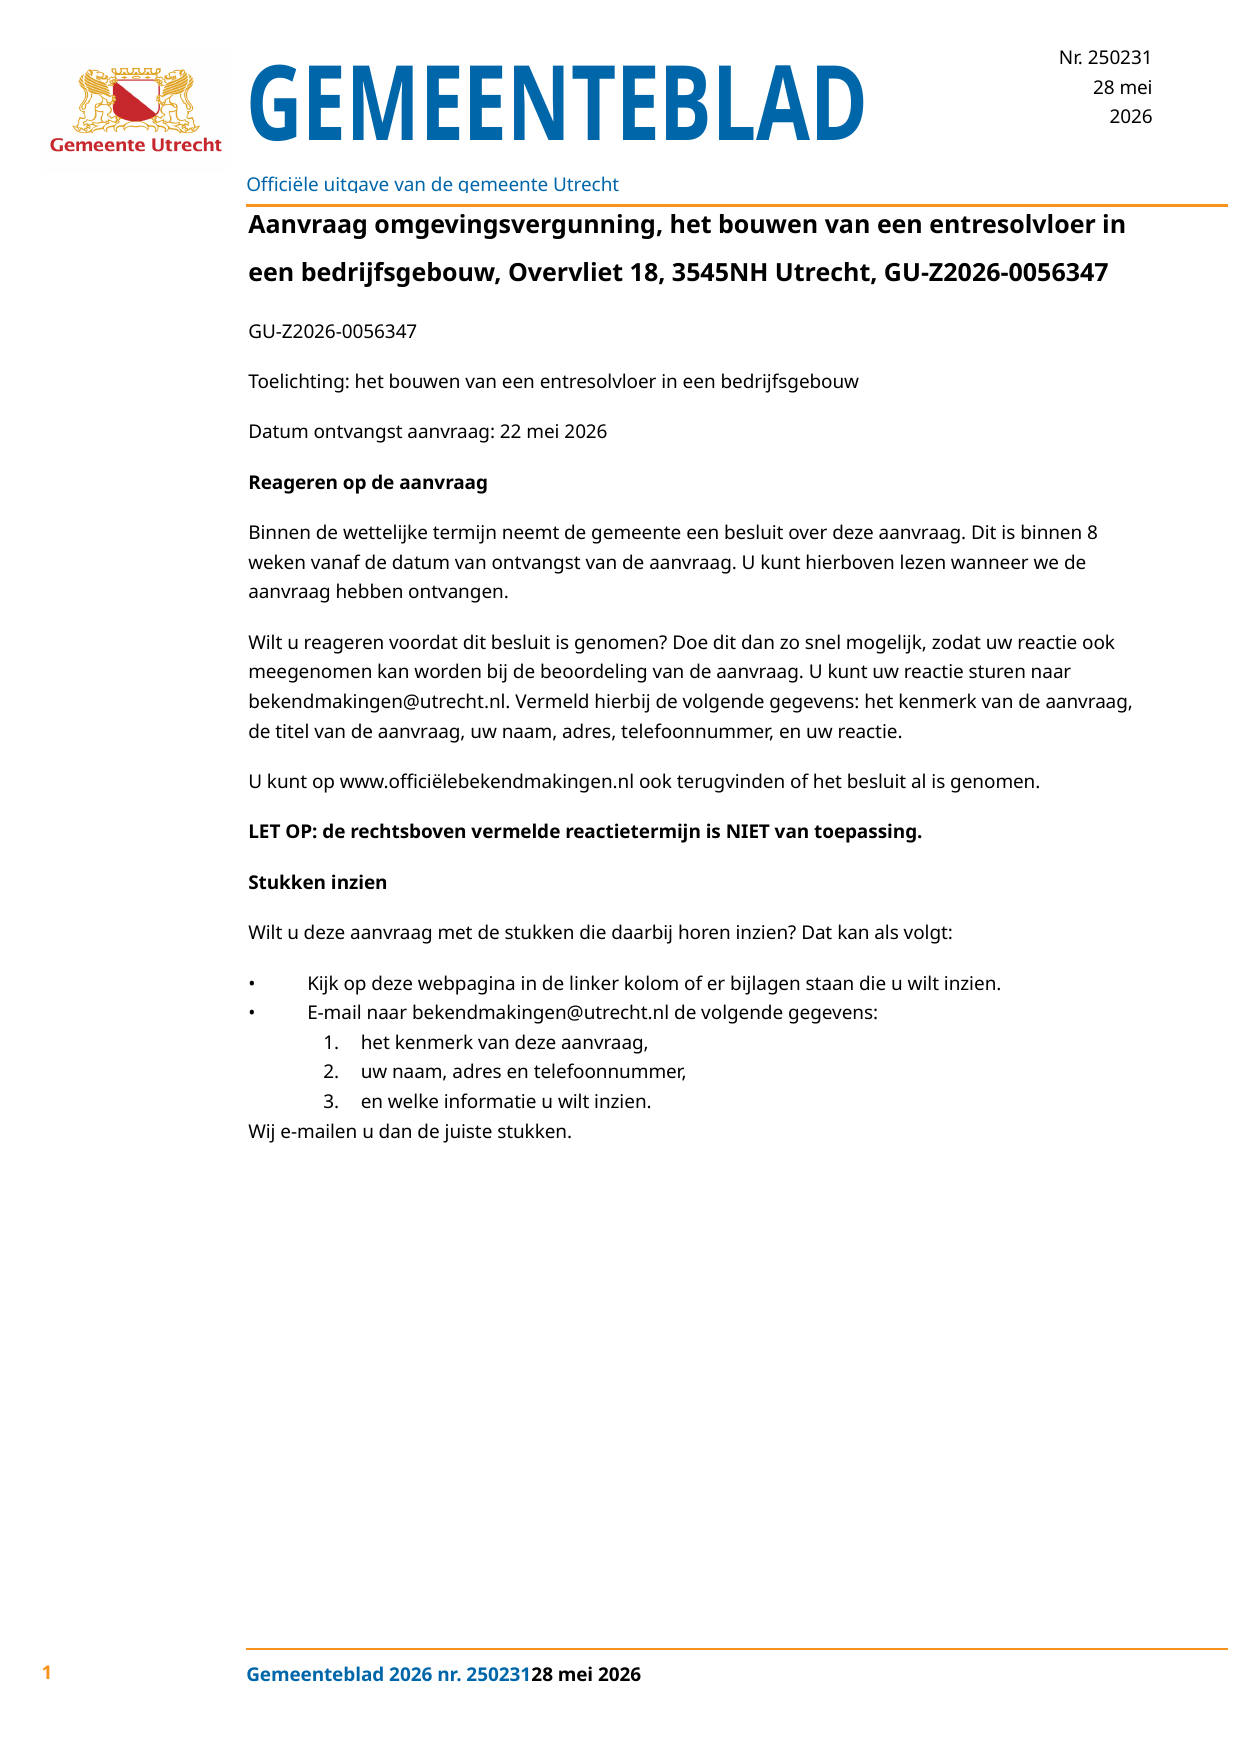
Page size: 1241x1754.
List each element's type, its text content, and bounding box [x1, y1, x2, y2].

list Kijk op deze webpagina in de linker kolom of er bijlagen staan die u wilt inzien. [248, 970, 1152, 996]
text Stukken inzien [248, 869, 1152, 895]
list en welke informatie u wilt inzien. [323, 1088, 1152, 1114]
text Datum ontvangst aanvraag: 22 mei 2026 [248, 419, 1152, 444]
list het kenmerk van deze aanvraag, [323, 1029, 1152, 1055]
picture [41, 47, 231, 172]
text U kunt op www.officiëlebekendmakingen.nl ook terugvinden of het besluit al is genomen. [248, 768, 1152, 794]
list E-mail naar bekendmakingen@utrecht.nl de volgende gegevens: [248, 999, 1152, 1025]
text Reageren op de aanvraag [248, 469, 1152, 495]
text Aanvraag omgevingsvergunning, het bouwen van een entresolvloer in een bedrijfsgebouw, Overvliet 18, 3545NH Utrecht, GU-Z2026-0056347 [248, 207, 1152, 288]
text Wij e-mailen u dan de juiste stukken. [248, 1118, 1152, 1144]
text GU-Z2026-0056347 [248, 318, 1152, 344]
text LET OP: de rechtsboven vermelde reactietermijn is NIET van toepassing. [248, 819, 1152, 844]
text Toelichting: het bouwen van een entresolvloer in een bedrijfsgebouw [248, 368, 1152, 394]
text Wilt u reageren voordat dit besluit is genomen? Doe dit dan zo snel mogelijk, zodat uw reactie ook meegenomen kan worden bij de beoordeling van de aanvraag. U kunt uw reactie sturen naar bekendmakingen@utrecht.nl. Vermeld hierbij de volgende gegevens: het kenmerk van de aanvraag, de titel van de aanvraag, uw naam, adres, telefoonnummer, en uw reactie. [248, 629, 1152, 744]
list uw naam, adres en telefoonnummer, [323, 1059, 1152, 1084]
text Wilt u deze aanvraag met de stukken die daarbij horen inzien? Dat kan als volgt: [248, 919, 1152, 945]
text Binnen de wettelijke termijn neemt de gemeente een besluit over deze aanvraag. Dit is binnen 8 weken vanaf de datum van ontvangst van de aanvraag. U kunt hierboven lezen wanneer we de aanvraag hebben ontvangen. [248, 519, 1152, 604]
